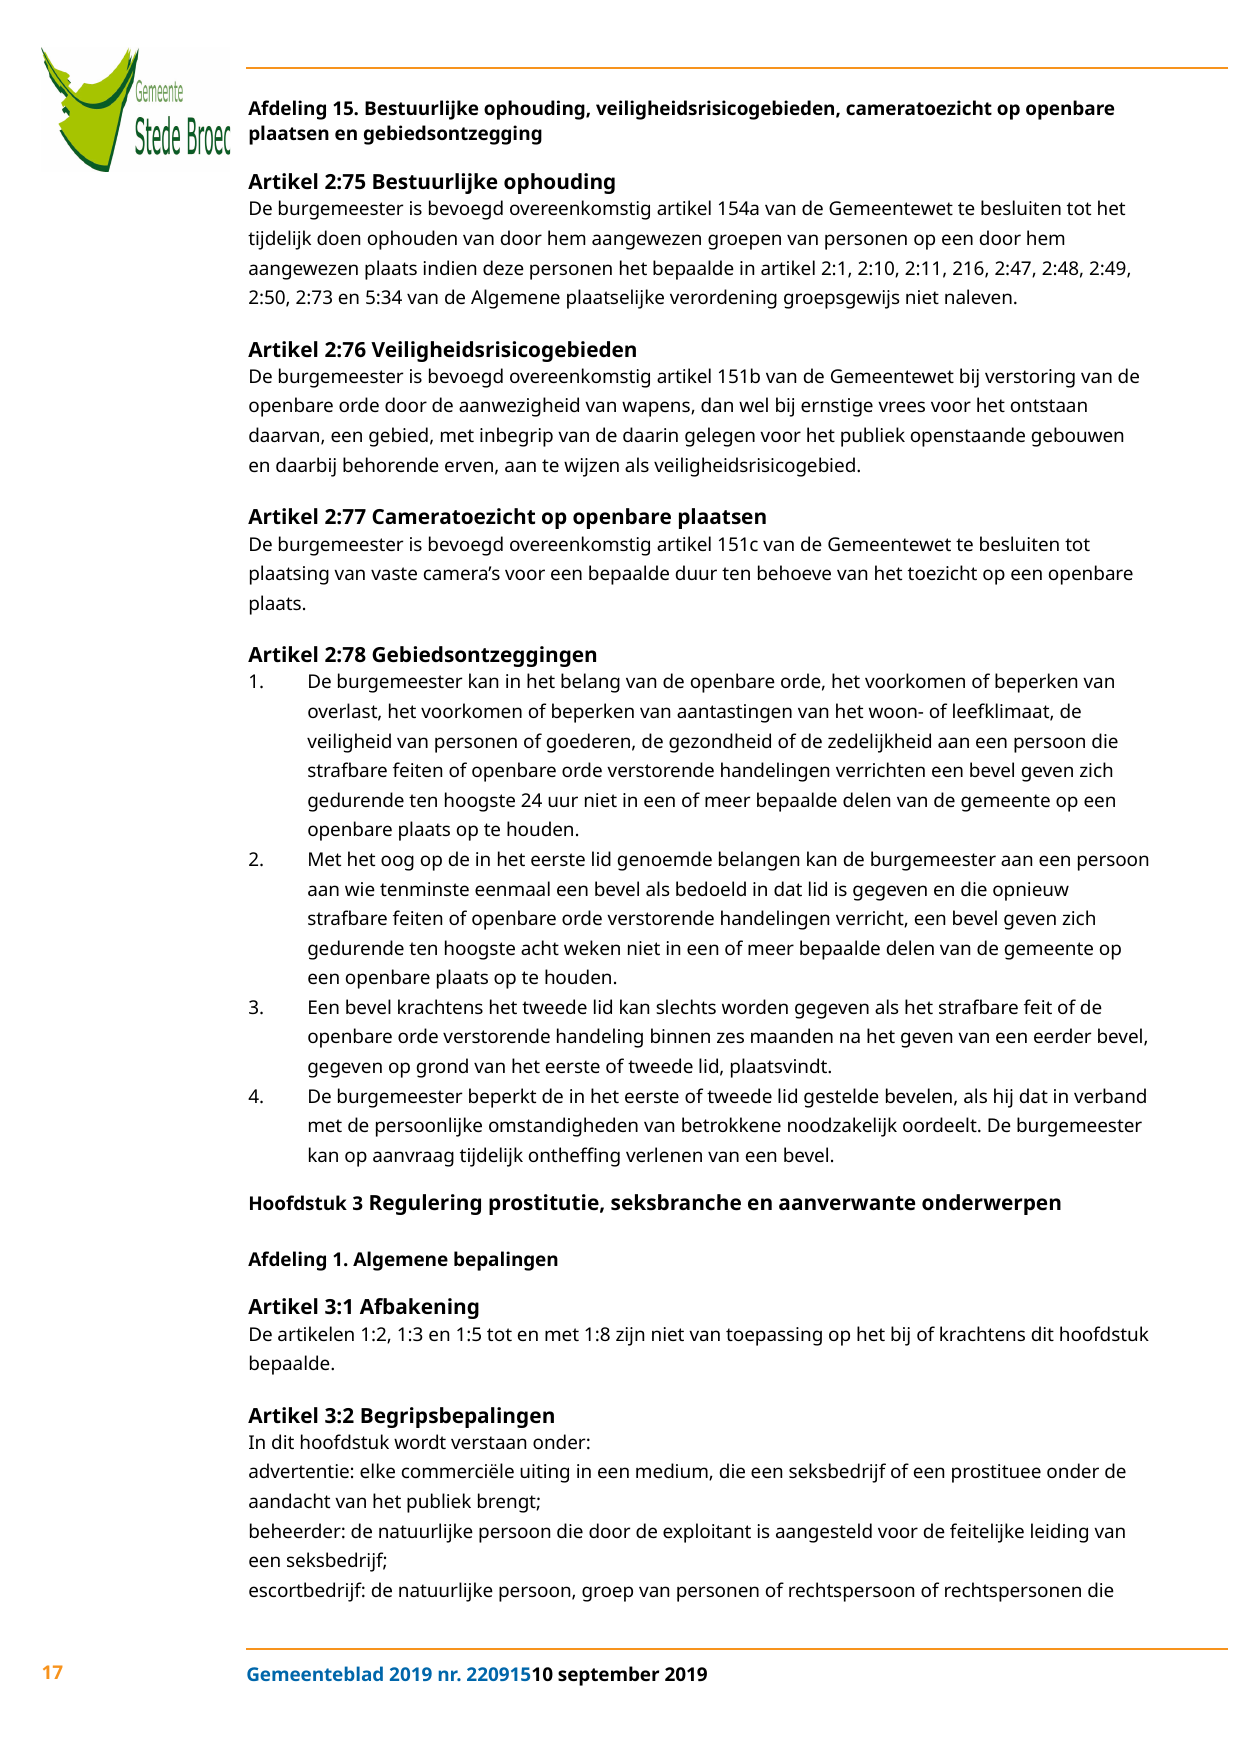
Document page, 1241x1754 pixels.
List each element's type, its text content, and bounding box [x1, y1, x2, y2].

text De burgemeester is bevoegd overeenkomstig artikel 151c van de Gemeentewet te besluiten tot plaatsing van vaste camera’s voor een bepaalde duur ten behoeve van het toezicht op een openbare plaats. [248, 531, 1152, 616]
text Artikel 3:2 Begripsbepalingen [248, 1401, 1152, 1429]
text beheerder: de natuurlijke persoon die door de exploitant is aangesteld voor de feitelijke leiding van een seksbedrijf; [248, 1518, 1152, 1573]
list Met het oog op de in het eerste lid genoemde belangen kan de burgemeester aan een persoon aan wie tenminste eenmaal een bevel als bedoeld in dat lid is gegeven en die opnieuw strafbare feiten of openbare orde verstorende handelingen verricht, een bevel geven zich gedurende ten hoogste acht weken niet in een of meer bepaalde delen van de gemeente op een openbare plaats op te houden. [248, 846, 1152, 990]
picture [41, 47, 231, 172]
text Artikel 2:75 Bestuurlijke ophouding [248, 167, 1152, 196]
text escortbedrijf: de natuurlijke persoon, groep van personen of rechtspersoon of rechtspersonen die [248, 1577, 1152, 1603]
text Artikel 2:78 Gebiedsontzeggingen [248, 640, 1152, 669]
text Afdeling 1. Algemene bepalingen [248, 1246, 1152, 1271]
text advertentie: elke commerciële uiting in een medium, die een seksbedrijf of een prostituee onder de aandacht van het publiek brengt; [248, 1459, 1152, 1514]
text Artikel 2:76 Veiligheidsrisicogebieden [248, 335, 1152, 363]
text Artikel 2:77 Cameratoezicht op openbare plaatsen [248, 502, 1152, 531]
list De burgemeester kan in het belang van de openbare orde, het voorkomen of beperken van overlast, het voorkomen of beperken van aantastingen van het woon- of leefklimaat, de veiligheid van personen of goederen, de gezondheid of de zedelijkheid aan een persoon die strafbare feiten of openbare orde verstorende handelingen verrichten een bevel geven zich gedurende ten hoogste 24 uur niet in een of meer bepaalde delen van de gemeente op een openbare plaats op te houden. [248, 669, 1152, 842]
text Afdeling 15. Bestuurlijke ophouding, veiligheidsrisicogebieden, cameratoezicht op openbare plaatsen en gebiedsontzegging [248, 95, 1152, 146]
text In dit hoofdstuk wordt verstaan onder: [248, 1429, 1152, 1455]
list Een bevel krachtens het tweede lid kan slechts worden gegeven als het strafbare feit of de openbare orde verstorende handeling binnen zes maanden na het geven van een eerder bevel, gegeven op grond van het eerste of tweede lid, plaatsvindt. [248, 994, 1152, 1079]
text Hoofdstuk 3 Regulering prostitutie, seksbranche en aanverwante onderwerpen [248, 1188, 1152, 1216]
text Artikel 3:1 Afbakening [248, 1292, 1152, 1321]
list De burgemeester beperkt de in het eerste of tweede lid gestelde bevelen, als hij dat in verband met de persoonlijke omstandigheden van betrokkene noodzakelijk oordeelt. De burgemeester kan op aanvraag tijdelijk ontheffing verlenen van een bevel. [248, 1083, 1152, 1168]
text De burgemeester is bevoegd overeenkomstig artikel 151b van de Gemeentewet bij verstoring van de openbare orde door de aanwezigheid van wapens, dan wel bij ernstige vrees voor het ontstaan daarvan, een gebied, met inbegrip van de daarin gelegen voor het publiek openstaande gebouwen en daarbij behorende erven, aan te wijzen als veiligheidsrisicogebied. [248, 363, 1152, 478]
text De burgemeester is bevoegd overeenkomstig artikel 154a van de Gemeentewet te besluiten tot het tijdelijk doen ophouden van door hem aangewezen groepen van personen op een door hem aangewezen plaats indien deze personen het bepaalde in artikel 2:1, 2:10, 2:11, 216, 2:47, 2:48, 2:49, 2:50, 2:73 en 5:34 van de Algemene plaatselijke verordening groepsgewijs niet naleven. [248, 196, 1152, 310]
text De artikelen 1:2, 1:3 en 1:5 tot en met 1:8 zijn niet van toepassing op het bij of krachtens dit hoofdstuk bepaalde. [248, 1321, 1152, 1376]
